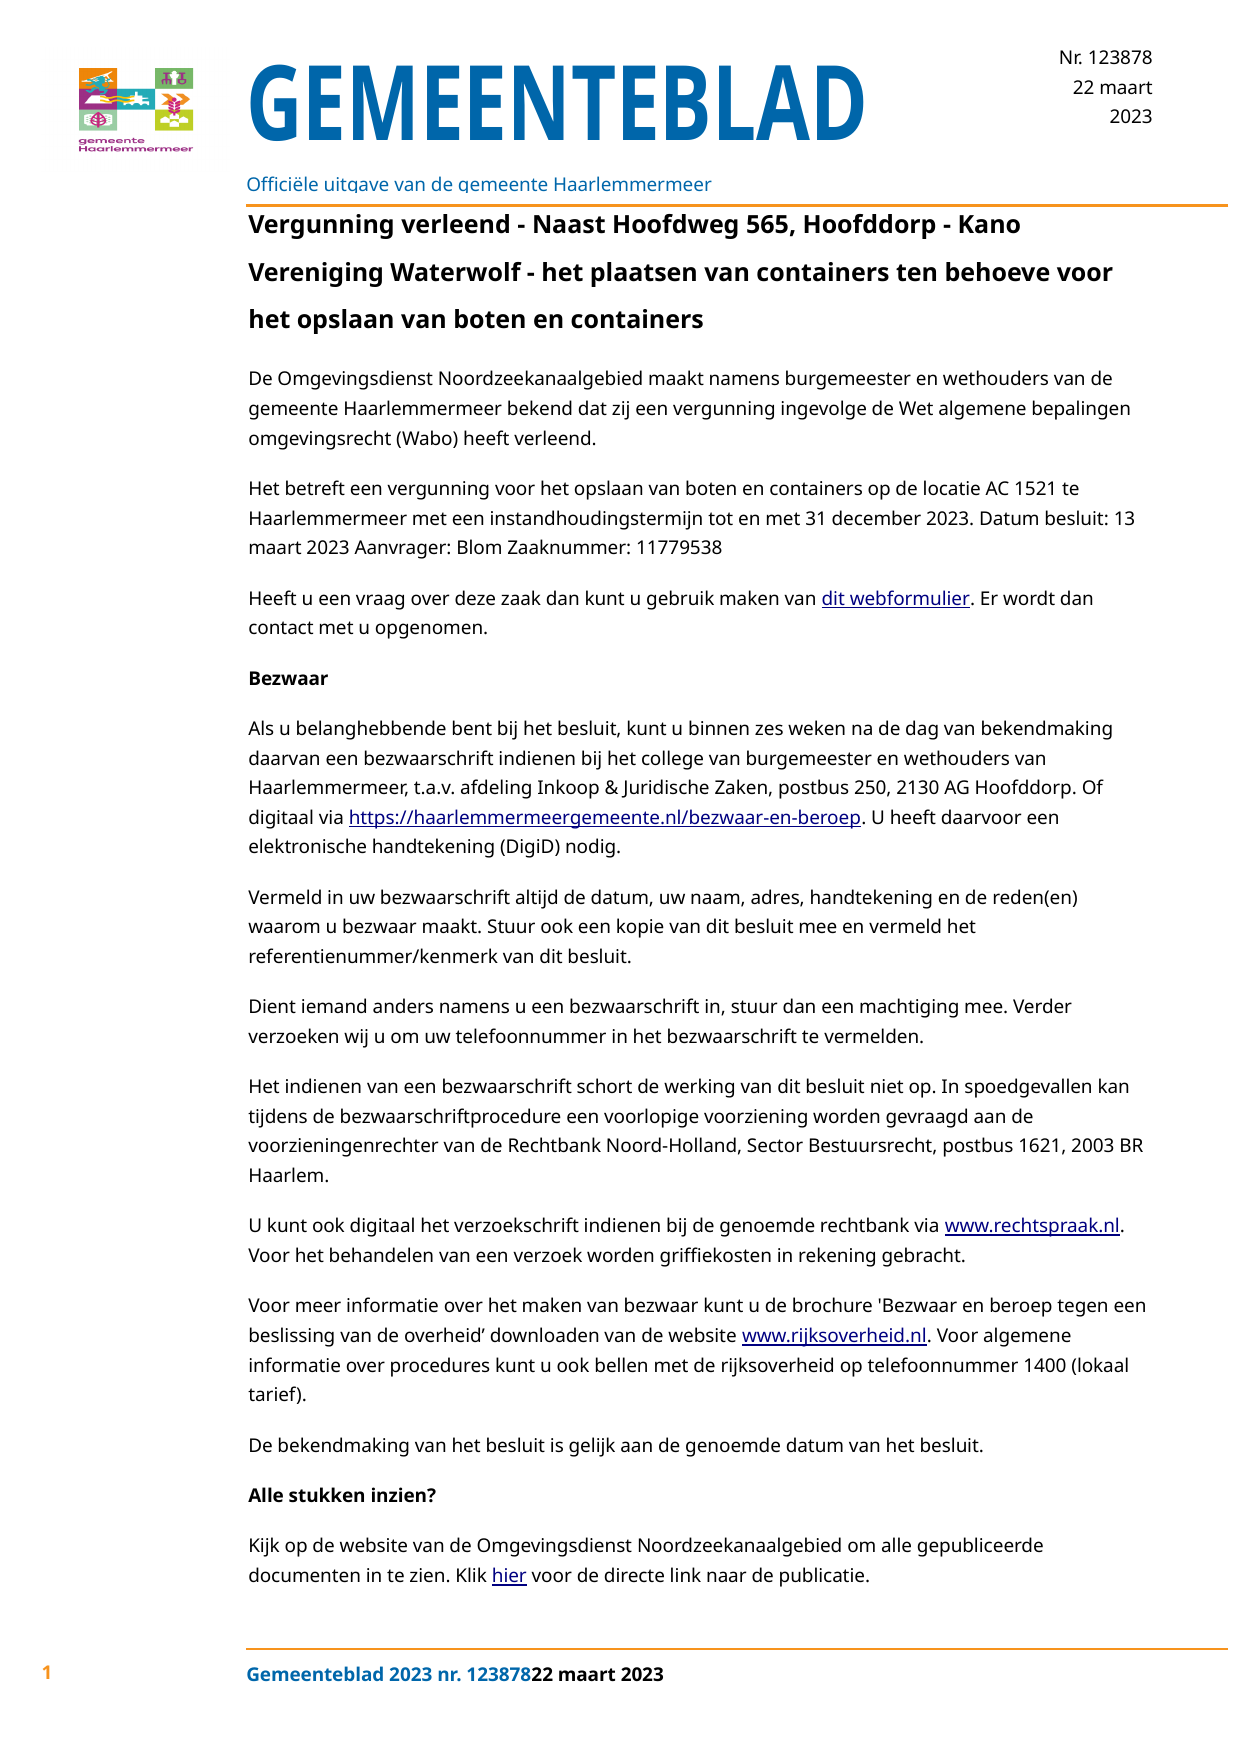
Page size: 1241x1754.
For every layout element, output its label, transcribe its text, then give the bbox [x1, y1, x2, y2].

text U kunt ook digitaal het verzoekschrift indienen bij de genoemde rechtbank via www.rechtspraak.nl. Voor het behandelen van een verzoek worden griffiekosten in rekening gebracht. [248, 1213, 1152, 1268]
text Alle stukken inzien? [248, 1482, 1152, 1508]
text Kijk op de website van de Omgevingsdienst Noordzeekanaalgebied om alle gepubliceerde documenten in te zien. Klik hier voor de directe link naar de publicatie. [248, 1533, 1152, 1588]
text Bezwaar [248, 665, 1152, 690]
text Heeft u een vraag over deze zaak dan kunt u gebruik maken van dit webformulier. Er wordt dan contact met u opgenomen. [248, 585, 1152, 640]
text Dient iemand anders namens u een bezwaarschrift in, stuur dan een machtiging mee. Verder verzoeken wij u om uw telefoonnummer in het bezwaarschrift te vermelden. [248, 993, 1152, 1049]
text De Omgevingsdienst Noordzeekanaalgebied maakt namens burgemeester en wethouders van de gemeente Haarlemmermeer bekend dat zij een vergunning ingevolge de Wet algemene bepalingen omgevingsrecht (Wabo) heeft verleend. [248, 366, 1152, 450]
text Vermeld in uw bezwaarschrift altijd de datum, uw naam, adres, handtekening en de reden(en) waarom u bezwaar maakt. Stuur ook een kopie van dit besluit mee en vermeld het referentienummer/kenmerk van dit besluit. [248, 884, 1152, 969]
text De bekendmaking van het besluit is gelijk aan de genoemde datum van het besluit. [248, 1432, 1152, 1457]
text Het betreft een vergunning voor het opslaan van boten en containers op de locatie AC 1521 te Haarlemmermeer met een instandhoudingstermijn tot en met 31 december 2023. Datum besluit: 13 maart 2023 Aanvrager: Blom Zaaknummer: 11779538 [248, 475, 1152, 560]
text Voor meer informatie over het maken van bezwaar kunt u de brochure 'Bezwaar en beroep tegen een beslissing van de overheid’ downloaden van de website www.rijksoverheid.nl. Voor algemene informatie over procedures kunt u ook bellen met de rijksoverheid op telefoonnummer 1400 (lokaal tarief). [248, 1293, 1152, 1407]
text Als u belanghebbende bent bij het besluit, kunt u binnen zes weken na de dag van bekendmaking daarvan een bezwaarschrift indienen bij het college van burgemeester en wethouders van Haarlemmermeer, t.a.v. afdeling Inkoop & Juridische Zaken, postbus 250, 2130 AG Hoofddorp. Of digitaal via https://haarlemmermeergemeente.nl/bezwaar-en-beroep. U heeft daarvoor een elektronische handtekening (DigiD) nodig. [248, 715, 1152, 859]
text Vergunning verleend - Naast Hoofdweg 565, Hoofddorp - Kano Vereniging Waterwolf - het plaatsen van containers ten behoeve voor het opslaan van boten en containers [248, 207, 1152, 336]
picture [41, 47, 231, 172]
text Het indienen van een bezwaarschrift schort de werking van dit besluit niet op. In spoedgevallen kan tijdens de bezwaarschriftprocedure een voorlopige voorziening worden gevraagd aan de voorzieningenrechter van de Rechtbank Noord-Holland, Sector Bestuursrecht, postbus 1621, 2003 BR Haarlem. [248, 1073, 1152, 1188]
